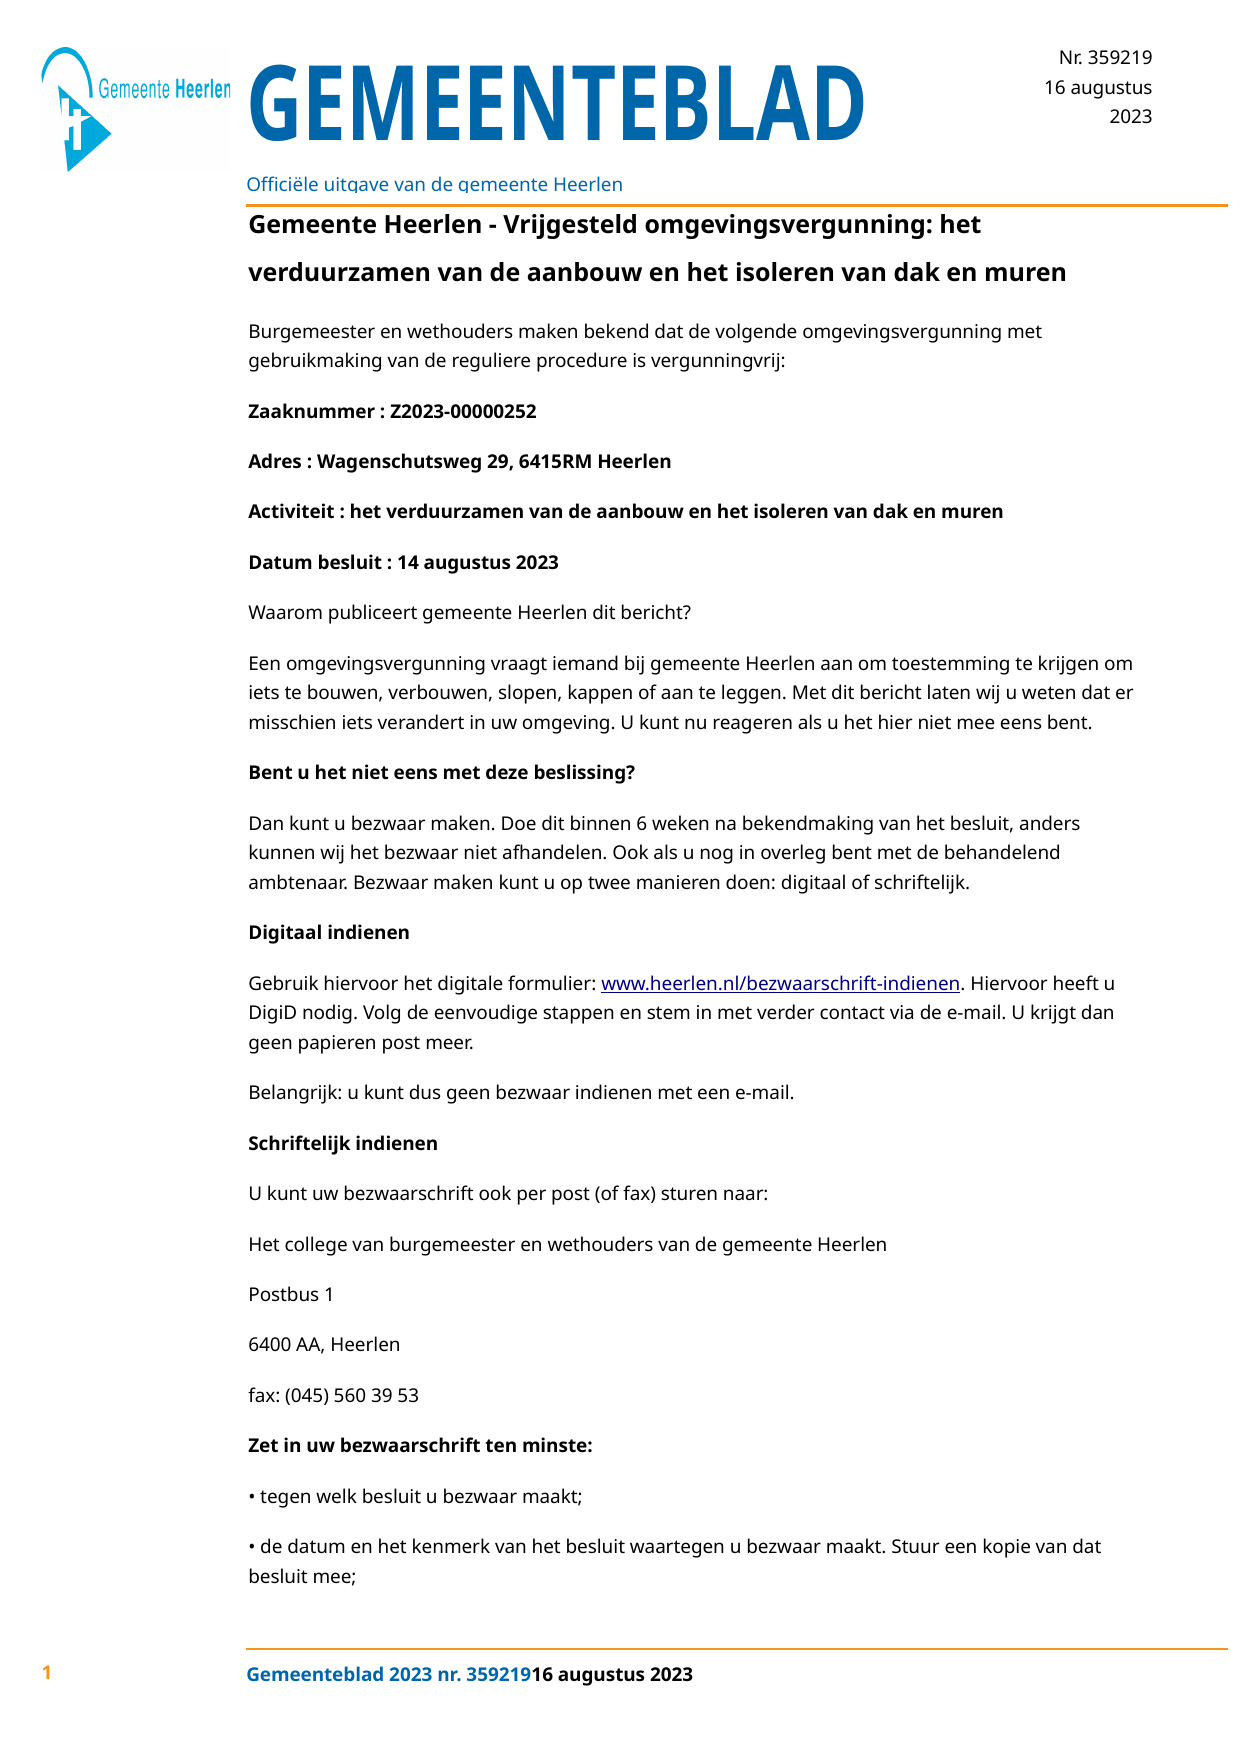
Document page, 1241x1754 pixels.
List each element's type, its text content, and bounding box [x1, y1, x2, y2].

text Gemeente Heerlen - Vrijgesteld omgevingsvergunning: het verduurzamen van de aanbouw en het isoleren van dak en muren [248, 207, 1152, 288]
text Zaaknummer : Z2023-00000252 [248, 398, 1152, 424]
text Burgemeester en wethouders maken bekend dat de volgende omgevingsvergunning met gebruikmaking van de reguliere procedure is vergunningvrij: [248, 318, 1152, 373]
text Zet in uw bezwaarschrift ten minste: [248, 1432, 1152, 1458]
text Waarom publiceert gemeente Heerlen dit bericht? [248, 599, 1152, 625]
text • de datum en het kenmerk van het besluit waartegen u bezwaar maakt. Stuur een kopie van dat besluit mee; [248, 1533, 1152, 1589]
text Gebruik hiervoor het digitale formulier: www.heerlen.nl/bezwaarschrift-indienen. Hiervoor heeft u DigiD nodig. Volg de eenvoudige stappen en stem in met verder contact via de e-mail. U krijgt dan geen papieren post meer. [248, 970, 1152, 1055]
text Activiteit : het verduurzamen van de aanbouw en het isoleren van dak en muren [248, 499, 1152, 524]
text 6400 AA, Heerlen [248, 1332, 1152, 1357]
text Het college van burgemeester en wethouders van de gemeente Heerlen [248, 1231, 1152, 1257]
text fax: (045) 560 39 53 [248, 1382, 1152, 1408]
text U kunt uw bezwaarschrift ook per post (of fax) sturen naar: [248, 1180, 1152, 1206]
text Belangrijk: u kunt dus geen bezwaar indienen met een e-mail. [248, 1079, 1152, 1105]
text Schriftelijk indienen [248, 1130, 1152, 1156]
text Digitaal indienen [248, 919, 1152, 945]
text Bent u het niet eens met deze beslissing? [248, 759, 1152, 785]
picture [41, 47, 59, 70]
text Adres : Wagenschutsweg 29, 6415RM Heerlen [248, 448, 1152, 474]
text Een omgevingsvergunning vraagt iemand bij gemeente Heerlen aan om toestemming te krijgen om iets te bouwen, verbouwen, slopen, kappen of aan te leggen. Met dit bericht laten wij u weten dat er misschien iets verandert in uw omgeving. U kunt nu reageren als u het hier niet mee eens bent. [248, 650, 1152, 735]
text Dan kunt u bezwaar maken. Doe dit binnen 6 weken na bekendmaking van het besluit, anders kunnen wij het bezwaar niet afhandelen. Ook als u nog in overleg bent met de behandelend ambtenaar. Bezwaar maken kunt u op twee manieren doen: digitaal of schriftelijk. [248, 810, 1152, 895]
text Datum besluit : 14 augustus 2023 [248, 549, 1152, 575]
text • tegen welk besluit u bezwaar maakt; [248, 1483, 1152, 1509]
text Postbus 1 [248, 1281, 1152, 1307]
picture [41, 47, 231, 172]
